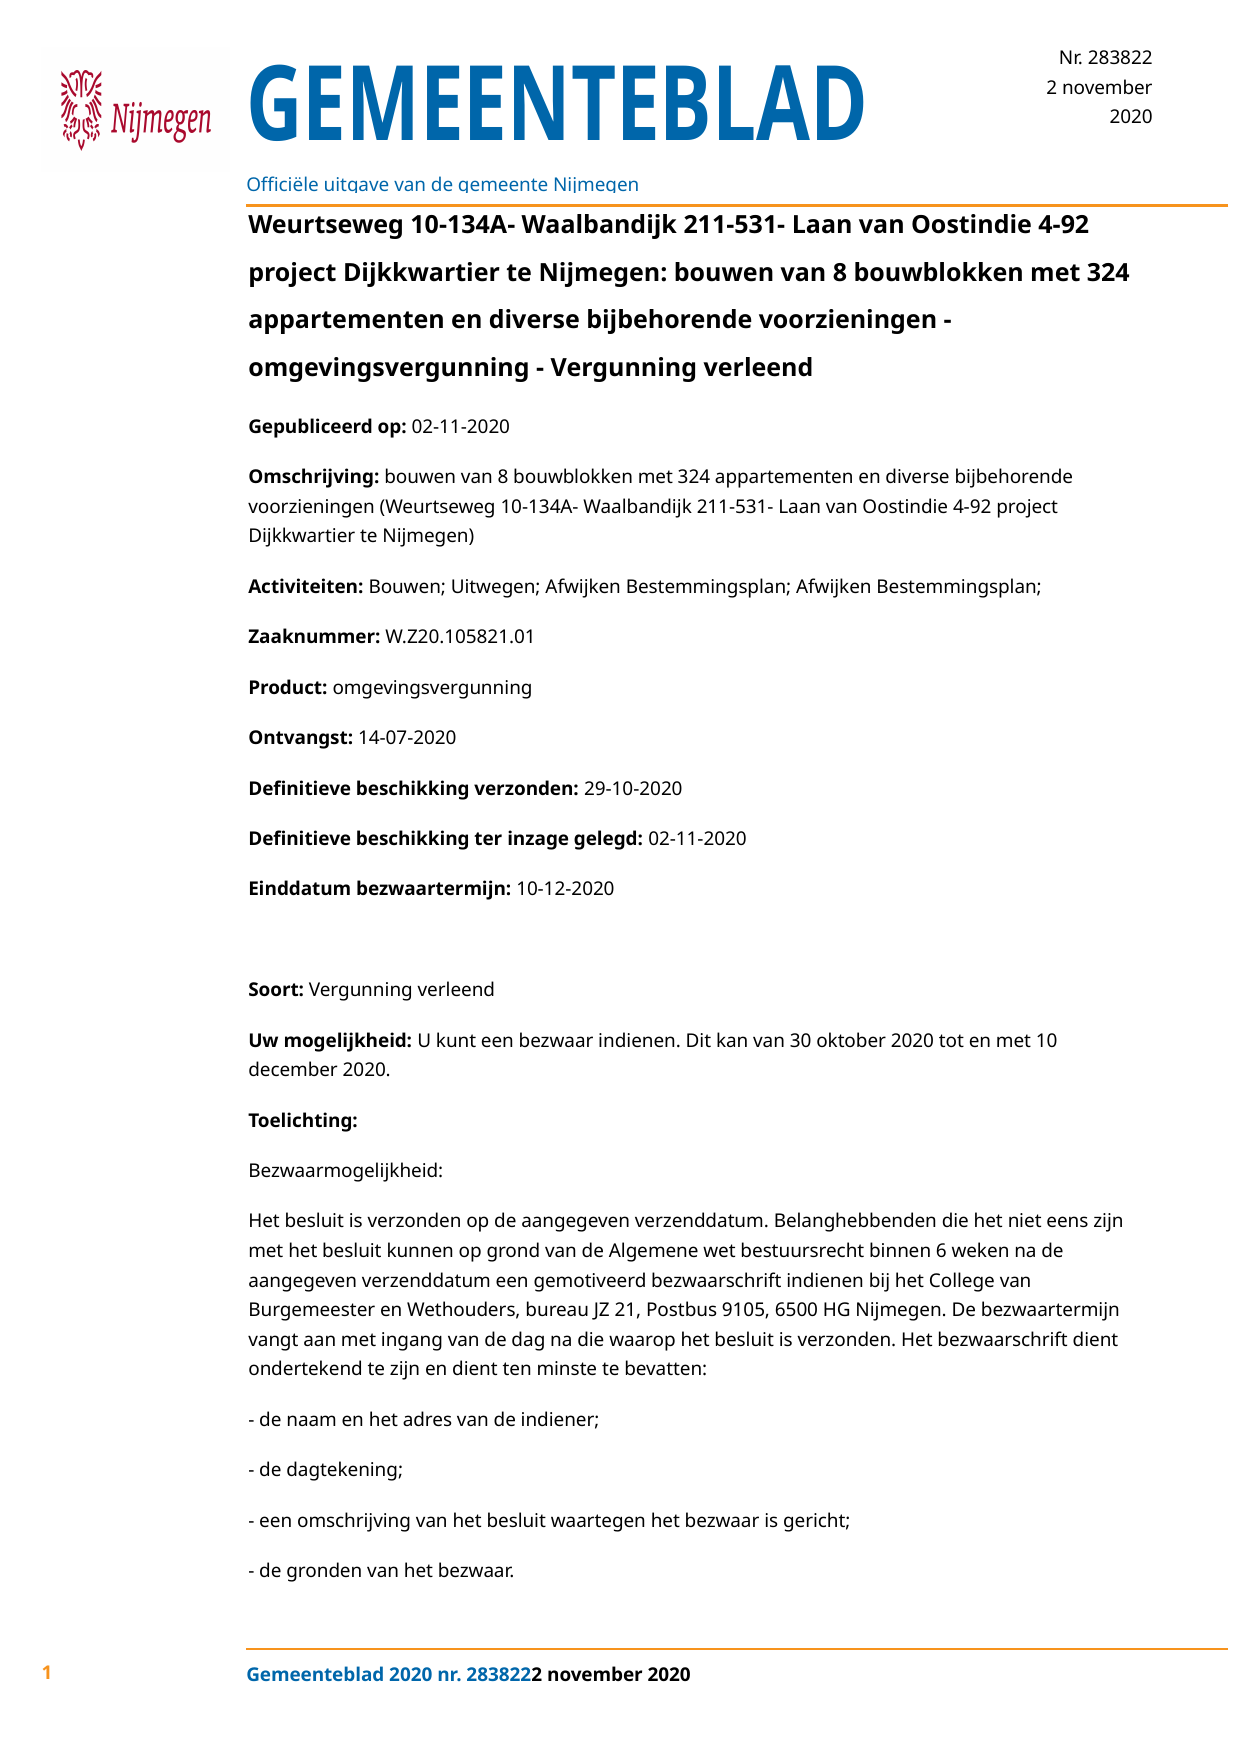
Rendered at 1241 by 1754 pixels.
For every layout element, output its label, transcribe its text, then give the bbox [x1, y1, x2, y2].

text Gepubliceerd op: 02-11-2020 [248, 413, 1152, 439]
text Product: omgevingsvergunning [248, 674, 1152, 700]
text Definitieve beschikking ter inzage gelegd: 02-11-2020 [248, 825, 1152, 851]
text Bezwaarmogelijkheid: [248, 1157, 1152, 1183]
text Einddatum bezwaartermijn: 10-12-2020 [248, 876, 1152, 901]
text Ontvangst: 14-07-2020 [248, 724, 1152, 750]
text Soort: Vergunning verleend [248, 976, 1152, 1002]
text Toelichting: [248, 1107, 1152, 1133]
picture [41, 47, 231, 172]
text - de dagtekening; [248, 1456, 1152, 1482]
text Activiteiten: Bouwen; Uitwegen; Afwijken Bestemmingsplan; Afwijken Bestemmingsplan; [248, 573, 1152, 599]
text - de gronden van het bezwaar. [248, 1557, 1152, 1583]
text Uw mogelijkheid: U kunt een bezwaar indienen. Dit kan van 30 oktober 2020 tot en met 10 december 2020. [248, 1027, 1152, 1082]
text Omschrijving: bouwen van 8 bouwblokken met 324 appartementen en diverse bijbehorende voorzieningen (Weurtseweg 10-134A- Waalbandijk 211-531- Laan van Oostindie 4-92 project Dijkkwartier te Nijmegen) [248, 463, 1152, 548]
text Zaaknummer: W.Z20.105821.01 [248, 623, 1152, 649]
text Het besluit is verzonden op de aangegeven verzenddatum. Belanghebbenden die het niet eens zijn met het besluit kunnen op grond van de Algemene wet bestuursrecht binnen 6 weken na de aangegeven verzenddatum een gemotiveerd bezwaarschrift indienen bij het College van Burgemeester en Wethouders, bureau JZ 21, Postbus 9105, 6500 HG Nijmegen. De bezwaartermijn vangt aan met ingang van de dag na die waarop het besluit is verzonden. Het bezwaarschrift dient ondertekend te zijn en dient ten minste te bevatten: [248, 1208, 1152, 1381]
text - de naam en het adres van de indiener; [248, 1406, 1152, 1432]
text Definitieve beschikking verzonden: 29-10-2020 [248, 775, 1152, 801]
text Weurtseweg 10-134A- Waalbandijk 211-531- Laan van Oostindie 4-92 project Dijkkwartier te Nijmegen: bouwen van 8 bouwblokken met 324 appartementen en diverse bijbehorende voorzieningen - omgevingsvergunning - Vergunning verleend [248, 207, 1152, 384]
text - een omschrijving van het besluit waartegen het bezwaar is gericht; [248, 1507, 1152, 1533]
